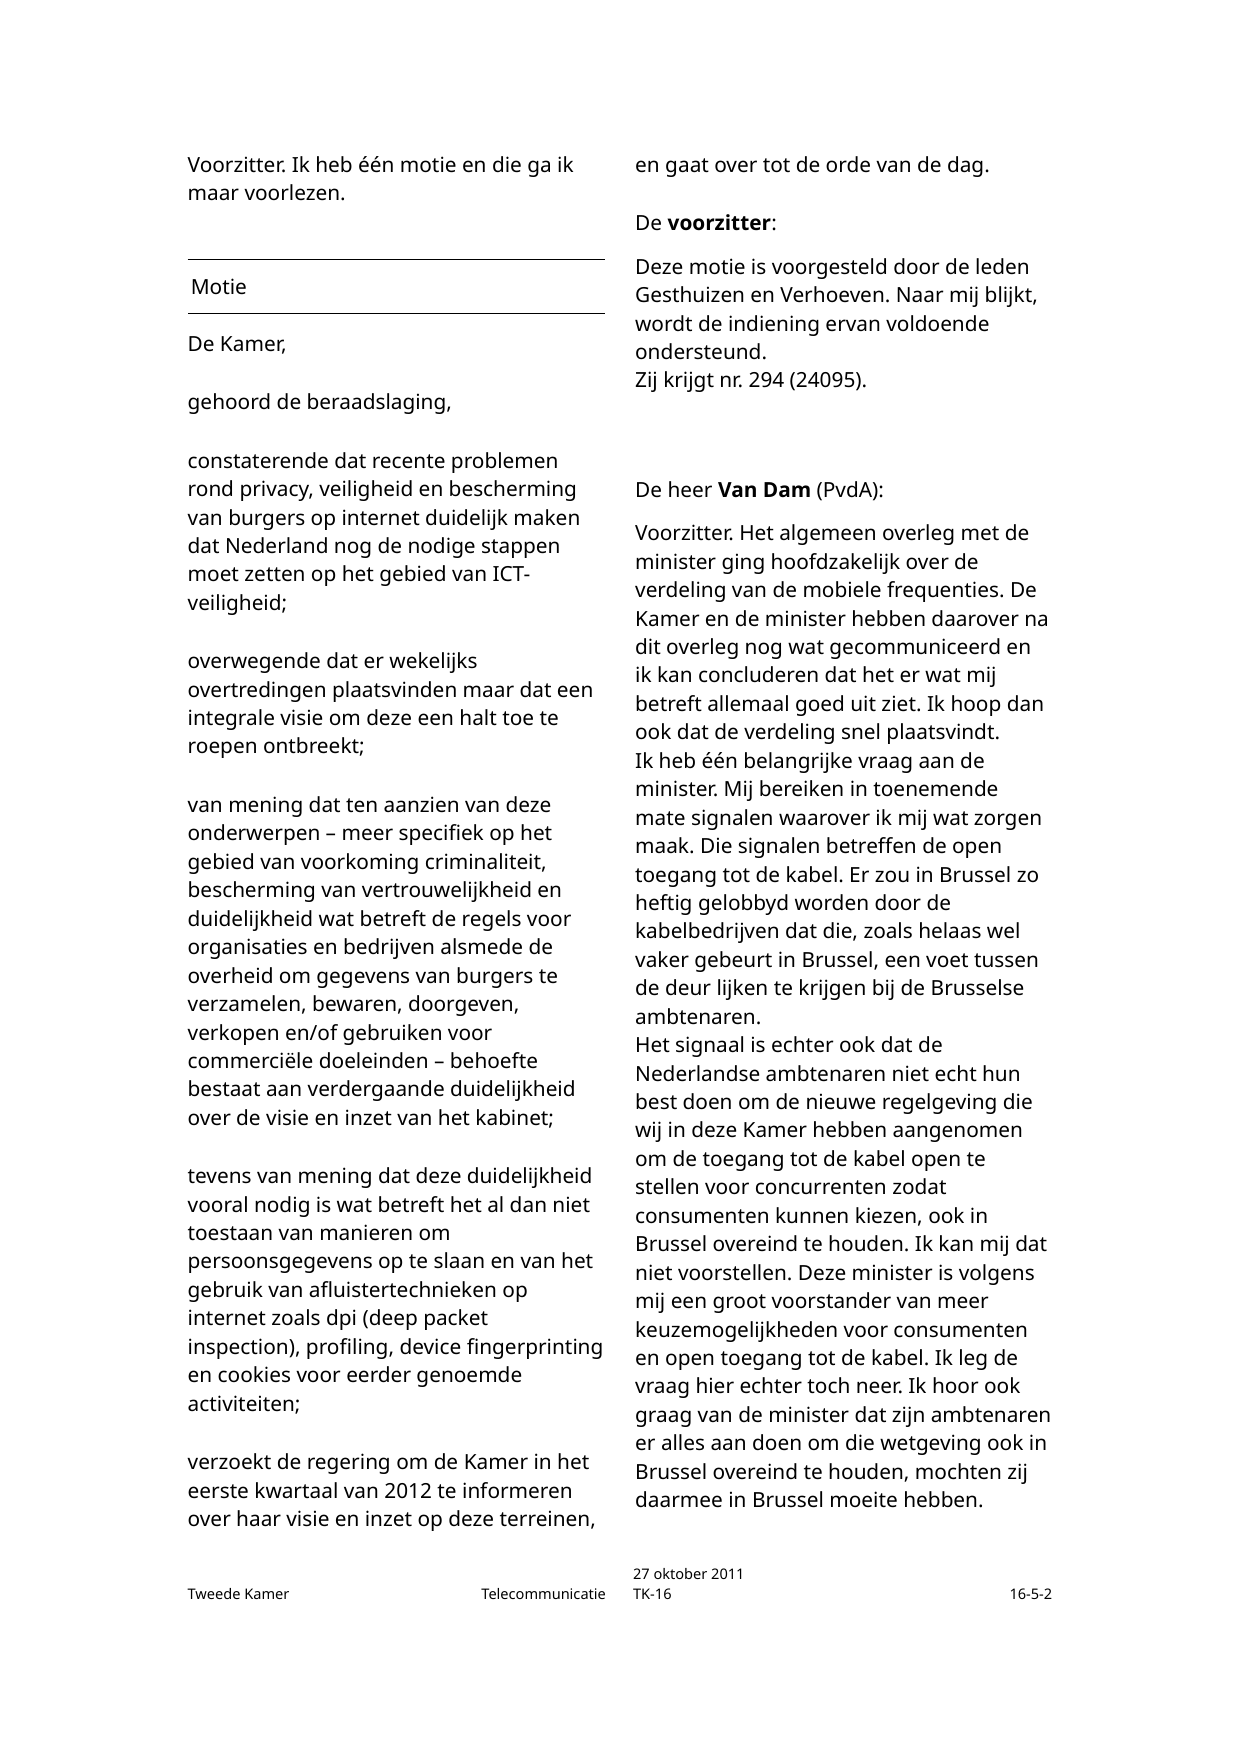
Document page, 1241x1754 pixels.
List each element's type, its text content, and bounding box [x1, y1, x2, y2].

text Voorzitter. Het algemeen overleg met de minister ging hoofdzakelijk over de verdeling van de mobiele frequenties. De Kamer en de minister hebben daarover na dit overleg nog wat gecommuniceerd en ik kan concluderen dat het er wat mij betreft allemaal goed uit ziet. Ik hoop dan ook dat de verdeling snel plaatsvindt. [635, 518, 1053, 746]
text Voorzitter. Ik heb één motie en die ga ik maar voorlezen. [187, 150, 605, 207]
text en gaat over tot de orde van de dag. [635, 150, 1053, 178]
text gehoord de beraadslaging, [187, 387, 605, 416]
text van mening dat ten aanzien van deze onderwerpen – meer specifiek op het gebied van voorkoming criminaliteit, bescherming van vertrouwelijkheid en duidelijkheid wat betreft de regels voor organisaties en bedrijven alsmede de overheid om gegevens van burgers te verzamelen, bewaren, doorgeven, verkopen en/of gebruiken voor commerciële doeleinden – behoefte bestaat aan verdergaande duidelijkheid over de visie en inzet van het kabinet; [187, 790, 605, 1131]
text Het signaal is echter ook dat de Nederlandse ambtenaren niet echt hun best doen om de nieuwe regelgeving die wij in deze Kamer hebben aangenomen om de toegang tot de kabel open te stellen voor concurrenten zodat consumenten kunnen kiezen, ook in Brussel overeind te houden. Ik kan mij dat niet voorstellen. Deze minister is volgens mij een groot voorstander van meer keuzemogelijkheden voor consumenten en open toegang tot de kabel. Ik leg de vraag hier echter toch neer. Ik hoor ook graag van de minister dat zijn ambtenaren er alles aan doen om die wetgeving ook in Brussel overeind te houden, mochten zij daarmee in Brussel moeite hebben. [635, 1030, 1053, 1514]
text De heer Van Dam (PvdA): [635, 475, 1053, 503]
text  [635, 424, 1053, 452]
text verzoekt de regering om de Kamer in het eerste kwartaal van 2012 te informeren over haar visie en inzet op deze terreinen, [187, 1447, 605, 1533]
text Deze motie is voorgesteld door de leden Gesthuizen en Verhoeven. Naar mij blijkt, wordt de indiening ervan voldoende ondersteund. [635, 252, 1053, 366]
text Ik heb één belangrijke vraag aan de minister. Mij bereiken in toenemende mate signalen waarover ik mij wat zorgen maak. Die signalen betreffen de open toegang tot de kabel. Er zou in Brussel zo heftig gelobbyd worden door de kabelbedrijven dat die, zoals helaas wel vaker gebeurt in Brussel, een voet tussen de deur lijken te krijgen bij de Brusselse ambtenaren. [635, 746, 1053, 1030]
text Zij krijgt nr. 294 (24095). [635, 366, 1053, 394]
subtitle Motie [187, 260, 605, 314]
text De voorzitter: [635, 208, 1053, 237]
text overwegende dat er wekelijks overtredingen plaatsvinden maar dat een integrale visie om deze een halt toe te roepen ontbreekt; [187, 646, 605, 760]
text tevens van mening dat deze duidelijkheid vooral nodig is wat betreft het al dan niet toestaan van manieren om persoonsgegevens op te slaan en van het gebruik van afluistertechnieken op internet zoals dpi (deep packet inspection), profiling, device fingerprinting en cookies voor eerder genoemde activiteiten; [187, 1161, 605, 1417]
text constaterende dat recente problemen rond privacy, veiligheid en bescherming van burgers op internet duidelijk maken dat Nederland nog de nodige stappen moet zetten op het gebied van ICT-veiligheid; [187, 446, 605, 616]
text De Kamer, [187, 329, 605, 357]
